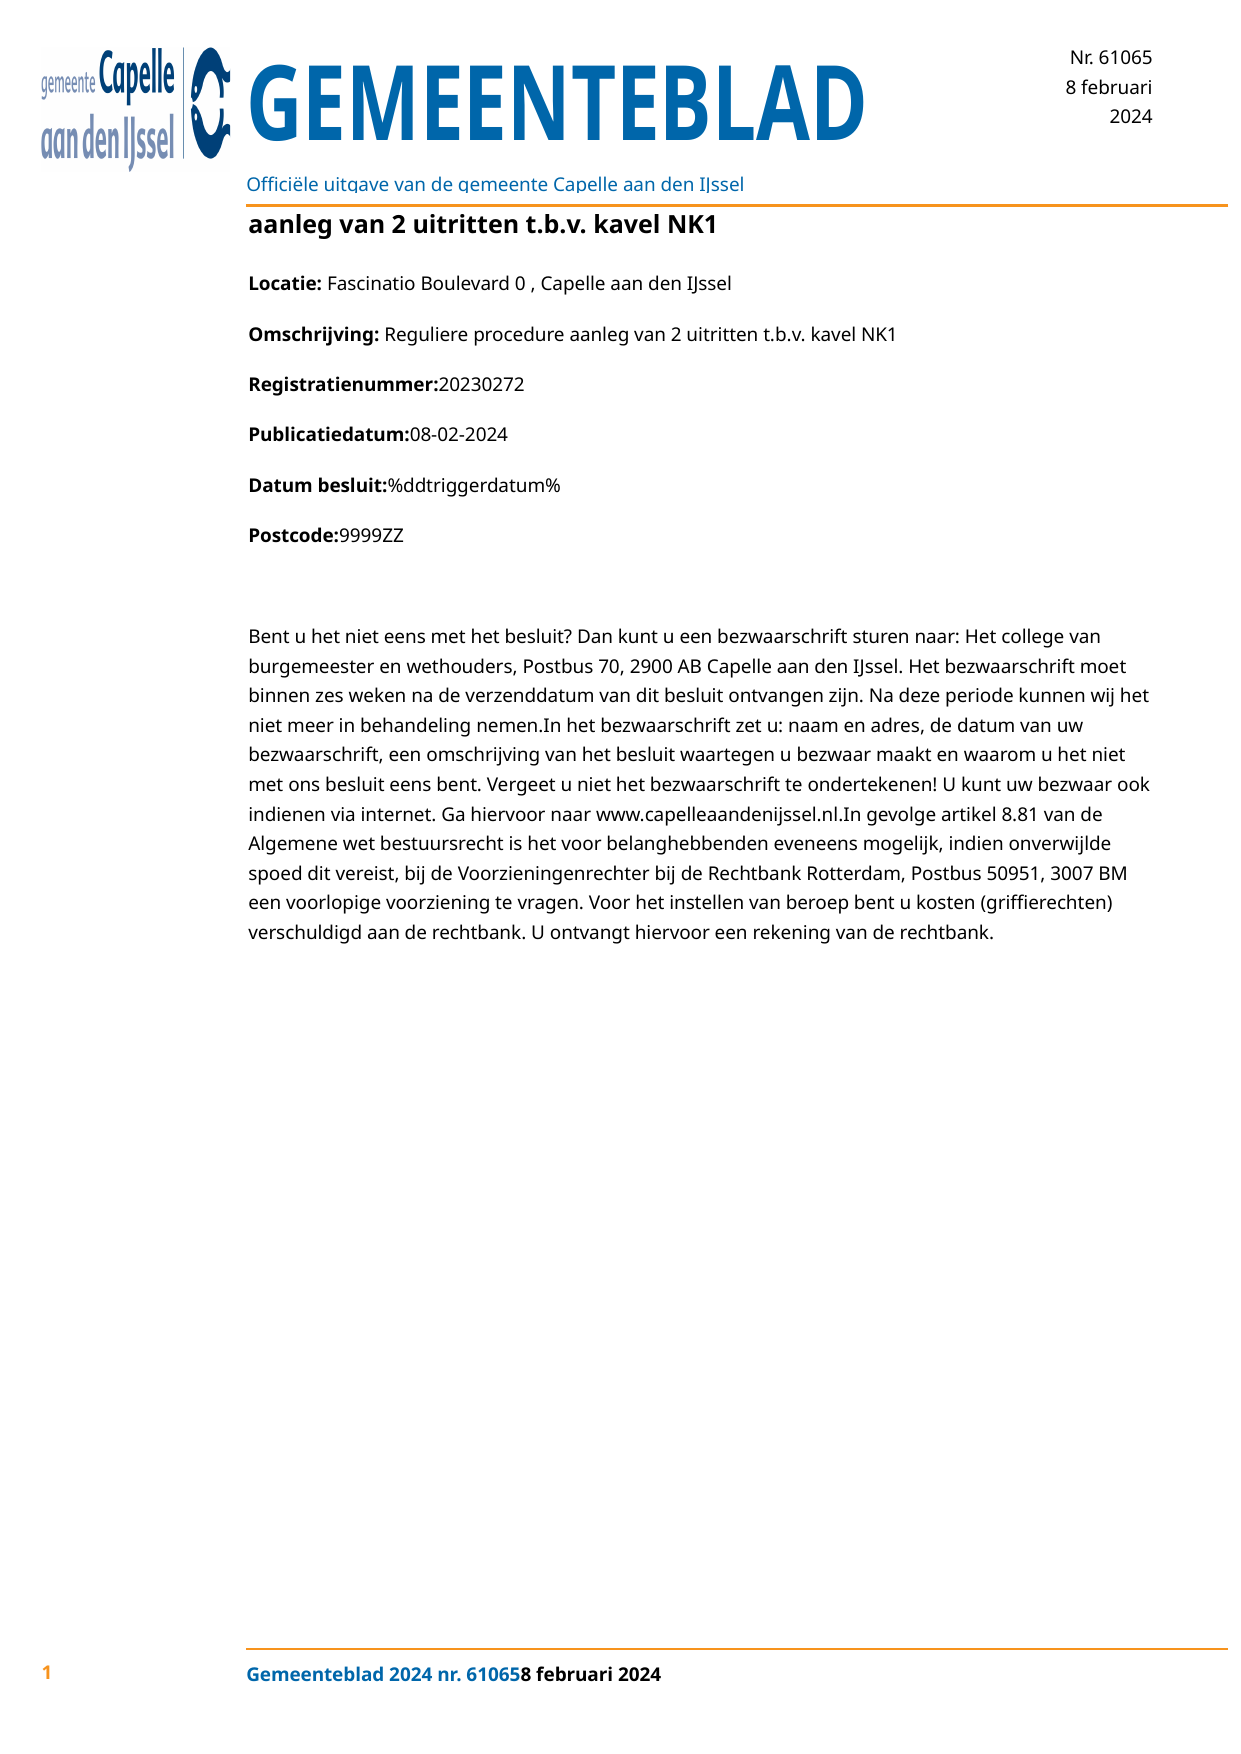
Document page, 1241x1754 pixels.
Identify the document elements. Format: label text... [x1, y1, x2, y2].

text Postcode:9999ZZ [248, 522, 1152, 548]
text aanleg van 2 uitritten t.b.v. kavel NK1 [248, 207, 1152, 241]
text Publicatiedatum:08-02-2024 [248, 422, 1152, 447]
text Datum besluit:%ddtriggerdatum% [248, 472, 1152, 498]
text Locatie: Fascinatio Boulevard 0 , Capelle aan den IJssel [248, 270, 1152, 296]
picture [41, 47, 231, 172]
text Omschrijving: Reguliere procedure aanleg van 2 uitritten t.b.v. kavel NK1 [248, 321, 1152, 346]
text Registratienummer:20230272 [248, 371, 1152, 397]
text Bent u het niet eens met het besluit? Dan kunt u een bezwaarschrift sturen naar: Het college van burgemeester en wethouders, Postbus 70, 2900 AB Capelle aan den IJssel. Het bezwaarschrift moet binnen zes weken na de verzenddatum van dit besluit ontvangen zijn. Na deze periode kunnen wij het niet meer in behandeling nemen.In het bezwaarschrift zet u: naam en adres, de datum van uw bezwaarschrift, een omschrijving van het besluit waartegen u bezwaar maakt en waarom u het niet met ons besluit eens bent. Vergeet u niet het bezwaarschrift te ondertekenen! U kunt uw bezwaar ook indienen via internet. Ga hiervoor naar www.capelleaandenijssel.nl.In gevolge artikel 8.81 van de Algemene wet bestuursrecht is het voor belanghebbenden eveneens mogelijk, indien onverwijlde spoed dit vereist, bij de Voorzieningenrechter bij de Rechtbank Rotterdam, Postbus 50951, 3007 BM een voorlopige voorziening te vragen. Voor het instellen van beroep bent u kosten (griffierechten) verschuldigd aan de rechtbank. U ontvangt hiervoor een rekening van de rechtbank. [248, 623, 1152, 945]
